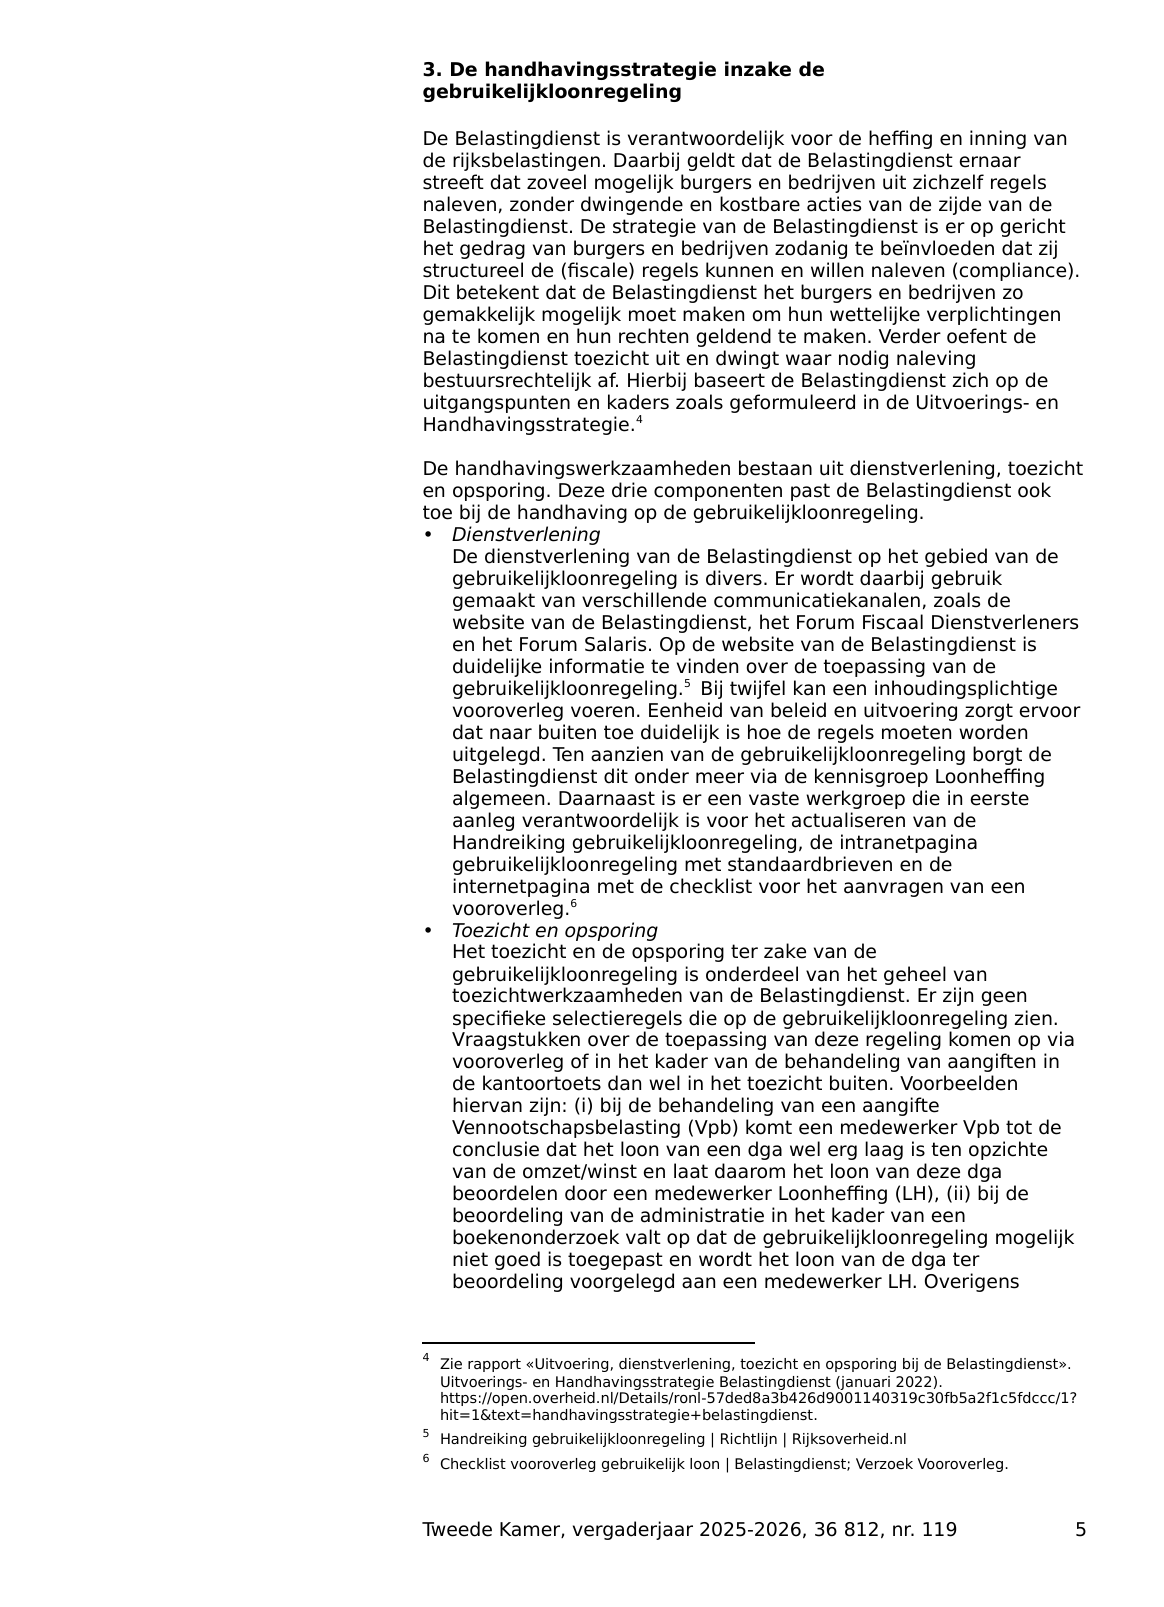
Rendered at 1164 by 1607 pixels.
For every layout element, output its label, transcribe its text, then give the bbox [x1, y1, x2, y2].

subtitle 3. De handhavingsstrategie inzake de gebruikelijkloonregeling [422, 59, 1087, 103]
text De dienstverlening van de Belastingdienst op het gebied van de gebruikelijkloonregeling is divers. Er wordt daarbij gebruik gemaakt van verschillende communicatiekanalen, zoals de website van de Belastingdienst, het Forum Fiscaal Dienstverleners en het Forum Salaris. Op de website van de Belastingdienst is duidelijke informatie te vinden over de toepassing van de gebruikelijkloonregeling. Bij twijfel kan een inhoudingsplichtige vooroverleg voeren. Eenheid van beleid en uitvoering zorgt ervoor dat naar buiten toe duidelijk is hoe de regels moeten worden uitgelegd. Ten aanzien van de gebruikelijkloonregeling borgt de Belastingdienst dit onder meer via de kennisgroep Loonheffing algemeen. Daarnaast is er een vaste werkgroep die in eerste aanleg verantwoordelijk is voor het actualiseren van de Handreiking gebruikelijkloonregeling, de intranetpagina gebruikelijkloonregeling met standaardbrieven en de internetpagina met de checklist voor het aanvragen van een vooroverleg. [452, 546, 1087, 919]
text • Dienstverlening [422, 524, 1087, 546]
text • Toezicht en opsporing [422, 919, 1087, 941]
text Handreiking gebruikelijkloonregeling | Richtlijn | Rijksoverheid.nl [422, 1427, 1087, 1449]
text Zie rapport «Uitvoering, dienstverlening, toezicht en opsporing bij de Belastingdienst». Uitvoerings- en Handhavingsstrategie Belastingdienst (januari 2022). https://open.overheid.nl/Details/ronl-57ded8a3b426d9001140319c30fb5a2f1c5fdccc/1?hit=1&text=handhavingsstrategie+belastingdienst. [422, 1352, 1087, 1424]
text De handhavingswerkzaamheden bestaan uit dienstverlening, toezicht en opsporing. Deze drie componenten past de Belastingdienst ook toe bij de handhaving op de gebruikelijkloonregeling. [422, 458, 1087, 524]
text Het toezicht en de opsporing ter zake van de gebruikelijkloonregeling is onderdeel van het geheel van toezichtwerkzaamheden van de Belastingdienst. Er zijn geen specifieke selectieregels die op de gebruikelijkloonregeling zien. Vraagstukken over de toepassing van deze regeling komen op via vooroverleg of in het kader van de behandeling van aangiften in de kantoortoets dan wel in het toezicht buiten. Voorbeelden hiervan zijn: (i) bij de behandeling van een aangifte Vennootschapsbelasting (Vpb) komt een medewerker Vpb tot de conclusie dat het loon van een dga wel erg laag is ten opzichte van de omzet/winst en laat daarom het loon van deze dga beoordelen door een medewerker Loonheffing (LH), (ii) bij de beoordeling van de administratie in het kader van een boekenonderzoek valt op dat de gebruikelijkloonregeling mogelijk niet goed is toegepast en wordt het loon van de dga ter beoordeling voorgelegd aan een medewerker LH. Overigens [452, 941, 1087, 1293]
text De Belastingdienst is verantwoordelijk voor de heffing en inning van de rijksbelastingen. Daarbij geldt dat de Belastingdienst ernaar streeft dat zoveel mogelijk burgers en bedrijven uit zichzelf regels naleven, zonder dwingende en kostbare acties van de zijde van de Belastingdienst. De strategie van de Belastingdienst is er op gericht het gedrag van burgers en bedrijven zodanig te beïnvloeden dat zij structureel de (fiscale) regels kunnen en willen naleven (compliance). Dit betekent dat de Belastingdienst het burgers en bedrijven zo gemakkelijk mogelijk moet maken om hun wettelijke verplichtingen na te komen en hun rechten geldend te maken. Verder oefent de Belastingdienst toezicht uit en dwingt waar nodig naleving bestuursrechtelijk af. Hierbij baseert de Belastingdienst zich op de uitgangspunten en kaders zoals geformuleerd in de Uitvoerings- en Handhavingsstrategie. [422, 128, 1087, 436]
text Checklist vooroverleg gebruikelijk loon | Belastingdienst; Verzoek Vooroverleg. [422, 1452, 1087, 1474]
